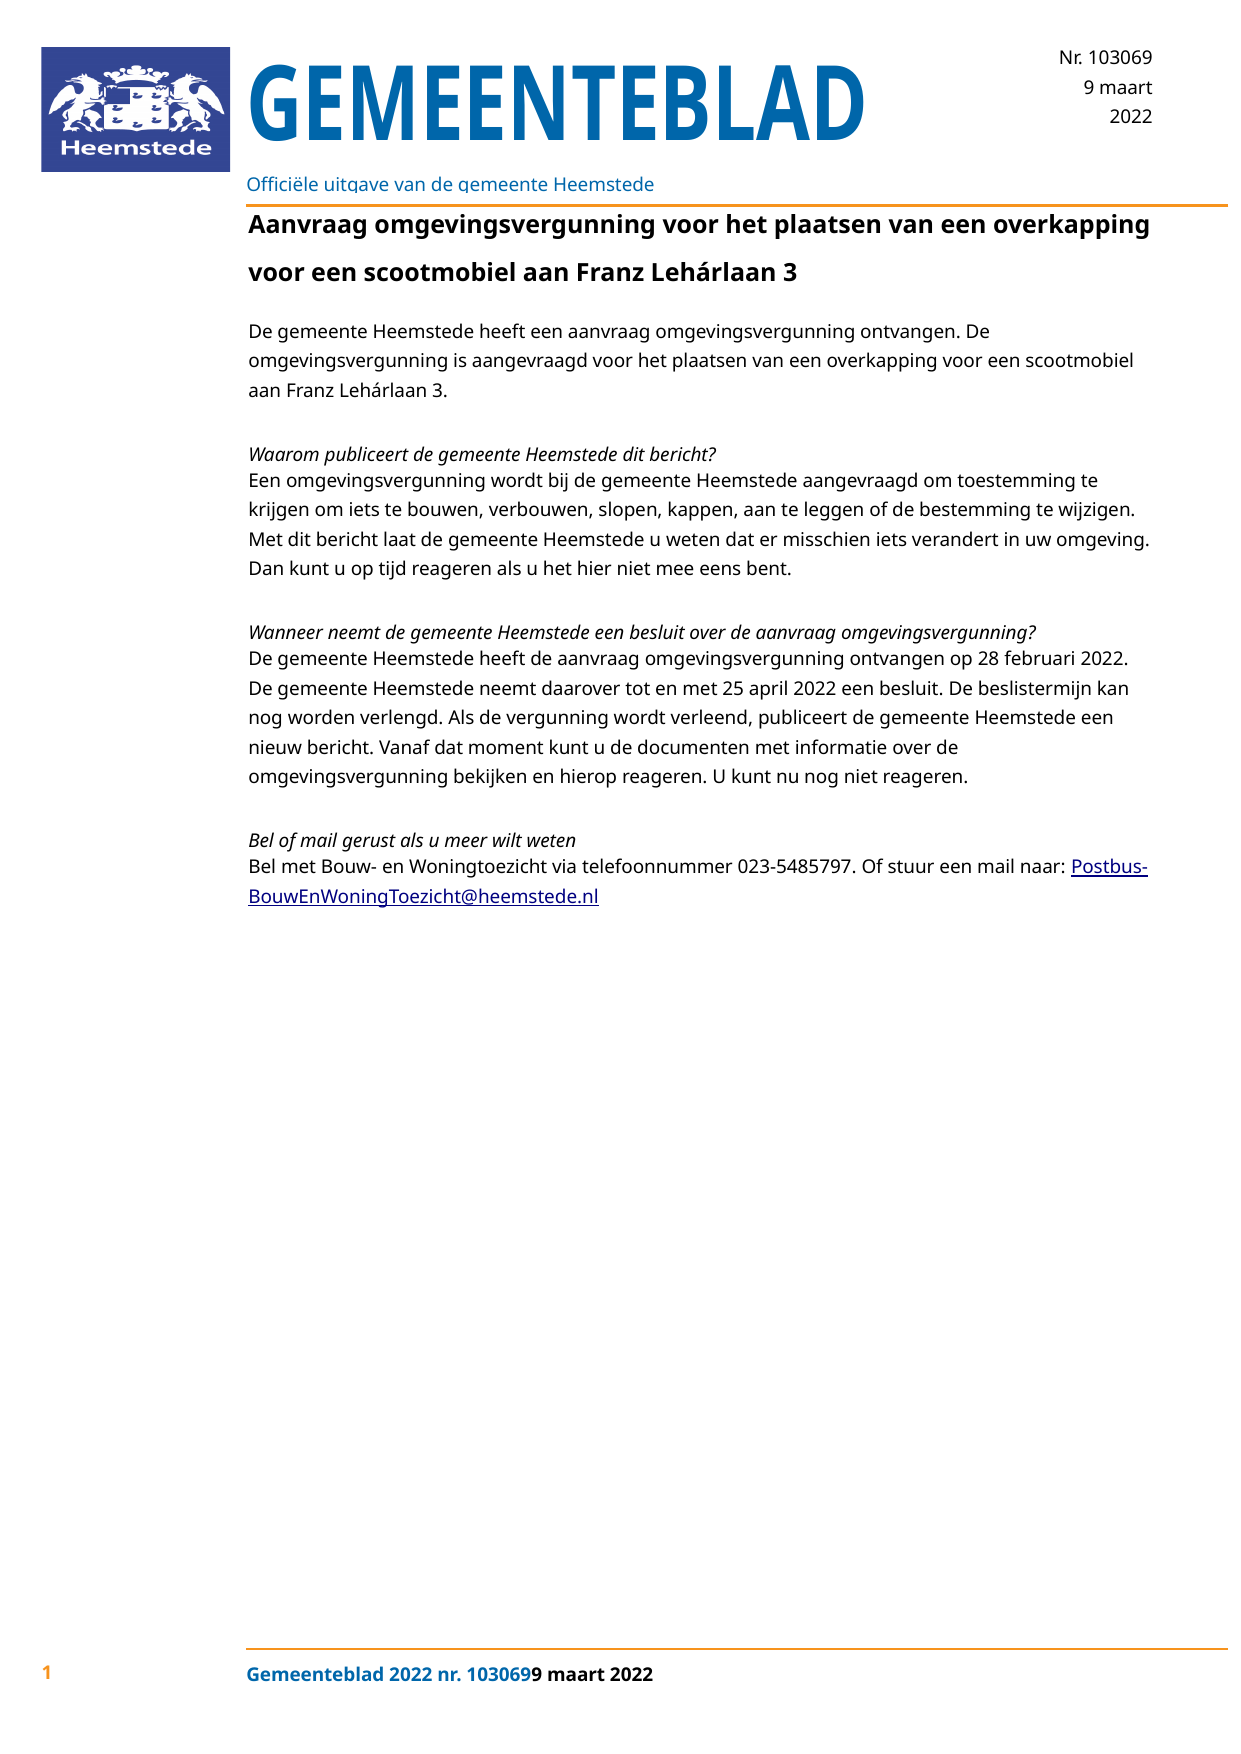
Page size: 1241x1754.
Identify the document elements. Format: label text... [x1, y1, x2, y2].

text De gemeente Heemstede heeft de aanvraag omgevingsvergunning ontvangen op 28 februari 2022. De gemeente Heemstede neemt daarover tot en met 25 april 2022 een besluit. De beslistermijn kan nog worden verlengd. Als de vergunning wordt verleend, publiceert de gemeente Heemstede een nieuw bericht. Vanaf dat moment kunt u de documenten met informatie over de omgevingsvergunning bekijken en hierop reageren. U kunt nu nog niet reageren. [248, 645, 1152, 789]
text Waarom publiceert de gemeente Heemstede dit bericht? [248, 441, 1152, 467]
text Een omgevingsvergunning wordt bij de gemeente Heemstede aangevraagd om toestemming te krijgen om iets te bouwen, verbouwen, slopen, kappen, aan te leggen of de bestemming te wijzigen. Met dit bericht laat de gemeente Heemstede u weten dat er misschien iets verandert in uw omgeving. Dan kunt u op tijd reageren als u het hier niet mee eens bent. [248, 467, 1152, 581]
picture [41, 47, 231, 172]
text Aanvraag omgevingsvergunning voor het plaatsen van een overkapping voor een scootmobiel aan Franz Lehárlaan 3 [248, 207, 1152, 288]
text De gemeente Heemstede heeft een aanvraag omgevingsvergunning ontvangen. De omgevingsvergunning is aangevraagd voor het plaatsen van een overkapping voor een scootmobiel aan Franz Lehárlaan 3. [248, 318, 1152, 403]
text Bel of mail gerust als u meer wilt weten [248, 827, 1152, 853]
text Bel met Bouw- en Woningtoezicht via telefoonnummer 023-5485797. Of stuur een mail naar: Postbus-BouwEnWoningToezicht@heemstede.nl [248, 853, 1152, 908]
text Wanneer neemt de gemeente Heemstede een besluit over de aanvraag omgevingsvergunning? [248, 619, 1152, 645]
